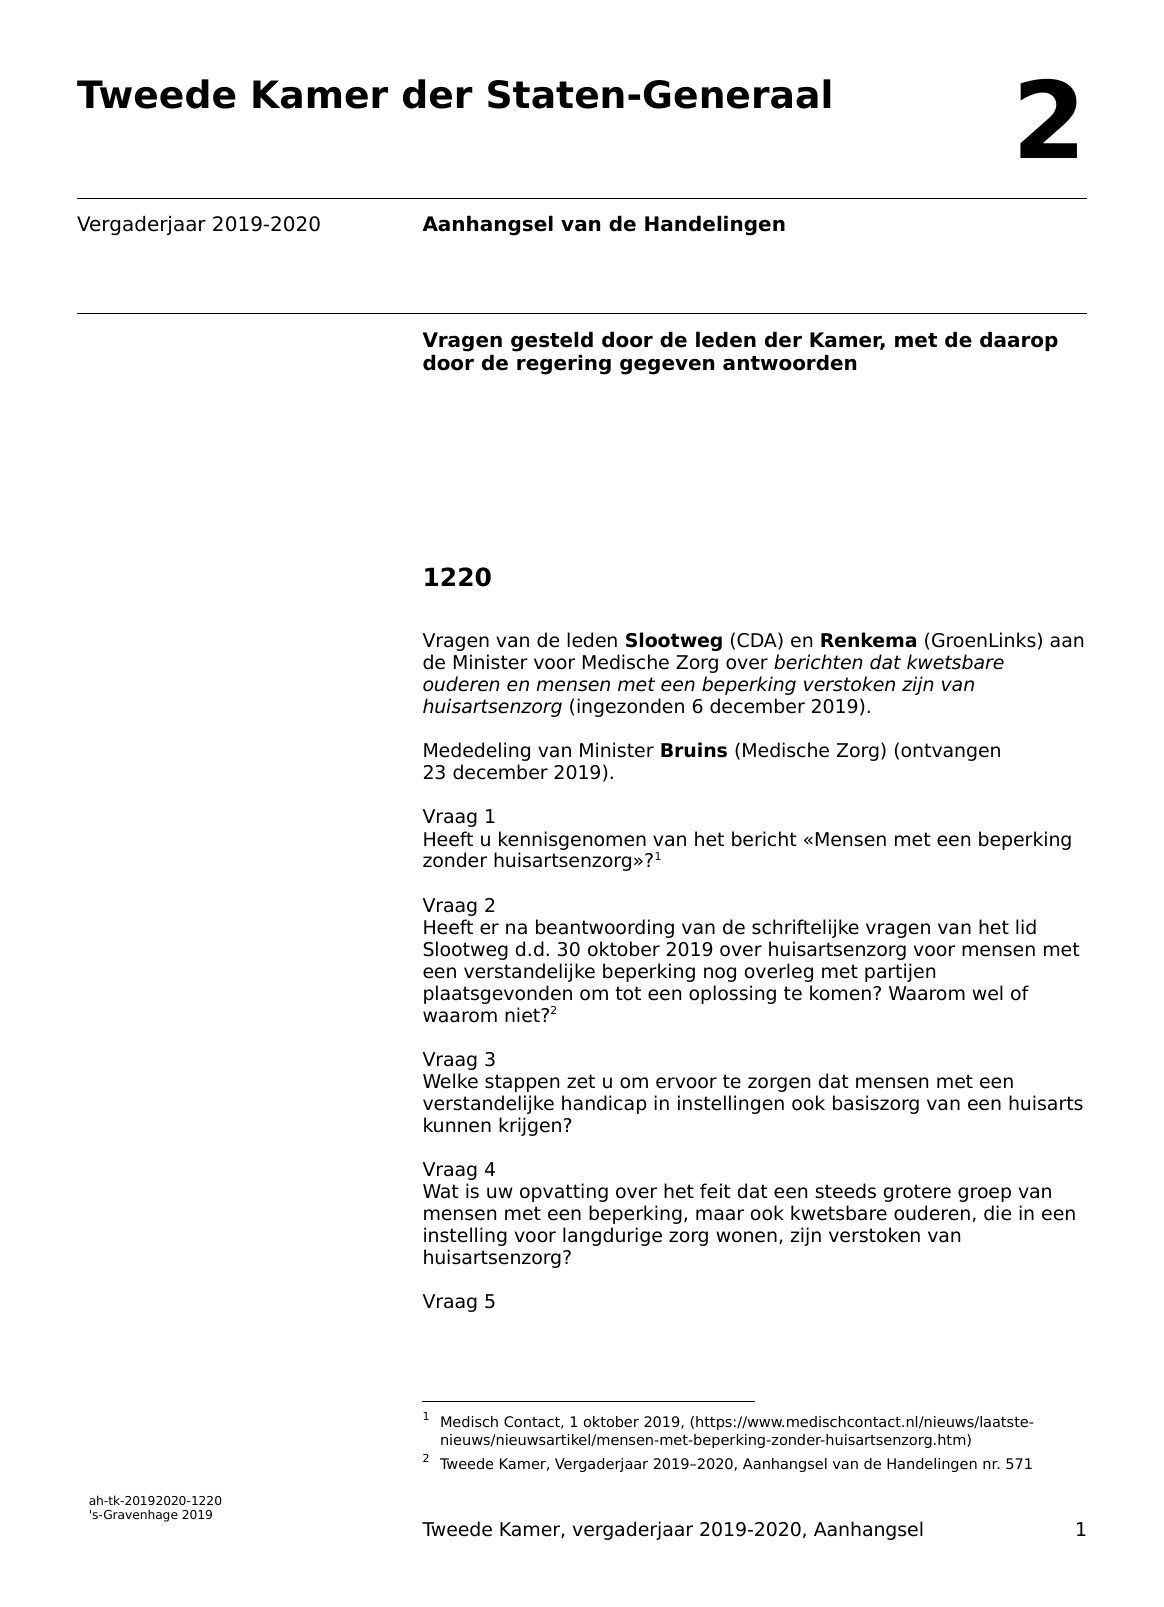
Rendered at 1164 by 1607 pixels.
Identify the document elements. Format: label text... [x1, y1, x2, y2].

table_cell Aanhangsel van de Handelingen [422, 199, 1087, 313]
table_header 2 [886, 59, 1087, 198]
text Mededeling van Minister Bruins (Medische Zorg) (ontvangen 23 december 2019). [422, 740, 1087, 784]
text Vraag 2 [422, 894, 1087, 917]
text Wat is uw opvatting over het feit dat een steeds grotere groep van mensen met een beperking, maar ook kwetsbare ouderen, die in een instelling voor langdurige zorg wonen, zijn verstoken van huisartsenzorg? [422, 1181, 1087, 1269]
text Vraag 5 [422, 1291, 1087, 1313]
text 1220 [422, 563, 1087, 592]
text Vragen van de leden Slootweg (CDA) en Renkema (GroenLinks) aan de Minister voor Medische Zorg over berichten dat kwetsbare ouderen en mensen met een beperking verstoken zijn van huisartsenzorg (ingezonden 6 december 2019). [422, 630, 1087, 718]
table_cell [77, 314, 422, 375]
table_cell Vragen gesteld door de leden der Kamer, met de daarop door de regering gegeven antwoorden [422, 314, 1087, 375]
text ah-tk-20192020-1220 [88, 1494, 323, 1508]
text Heeft er na beantwoording van de schriftelijke vragen van het lid Slootweg d.d. 30 oktober 2019 over huisartsenzorg voor mensen met een verstandelijke beperking nog overleg met partijen plaatsgevonden om tot een oplossing te komen? Waarom wel of waarom niet? [422, 917, 1087, 1026]
text 's-Gravenhage 2019 [88, 1508, 323, 1522]
text Vraag 3 [422, 1049, 1087, 1071]
text Heeft u kennisgenomen van het bericht «Mensen met een beperking zonder huisartsenzorg»? [422, 828, 1087, 872]
table_header Tweede Kamer der Staten-Generaal [77, 59, 886, 198]
text Medisch Contact, 1 oktober 2019, (https://www.medischcontact.nl/nieuws/laatste-nieuws/nieuwsartikel/mensen-met-beperking-zonder-huisartsenzorg.htm) [422, 1410, 1087, 1449]
text Vraag 4 [422, 1159, 1087, 1181]
table_cell Vergaderjaar 2019-2020 [77, 199, 422, 313]
text Welke stappen zet u om ervoor te zorgen dat mensen met een verstandelijke handicap in instellingen ook basiszorg van een huisarts kunnen krijgen? [422, 1071, 1087, 1137]
text Vraag 1 [422, 806, 1087, 828]
text Tweede Kamer, Vergaderjaar 2019–2020, Aanhangsel van de Handelingen nr. 571 [422, 1452, 1087, 1474]
